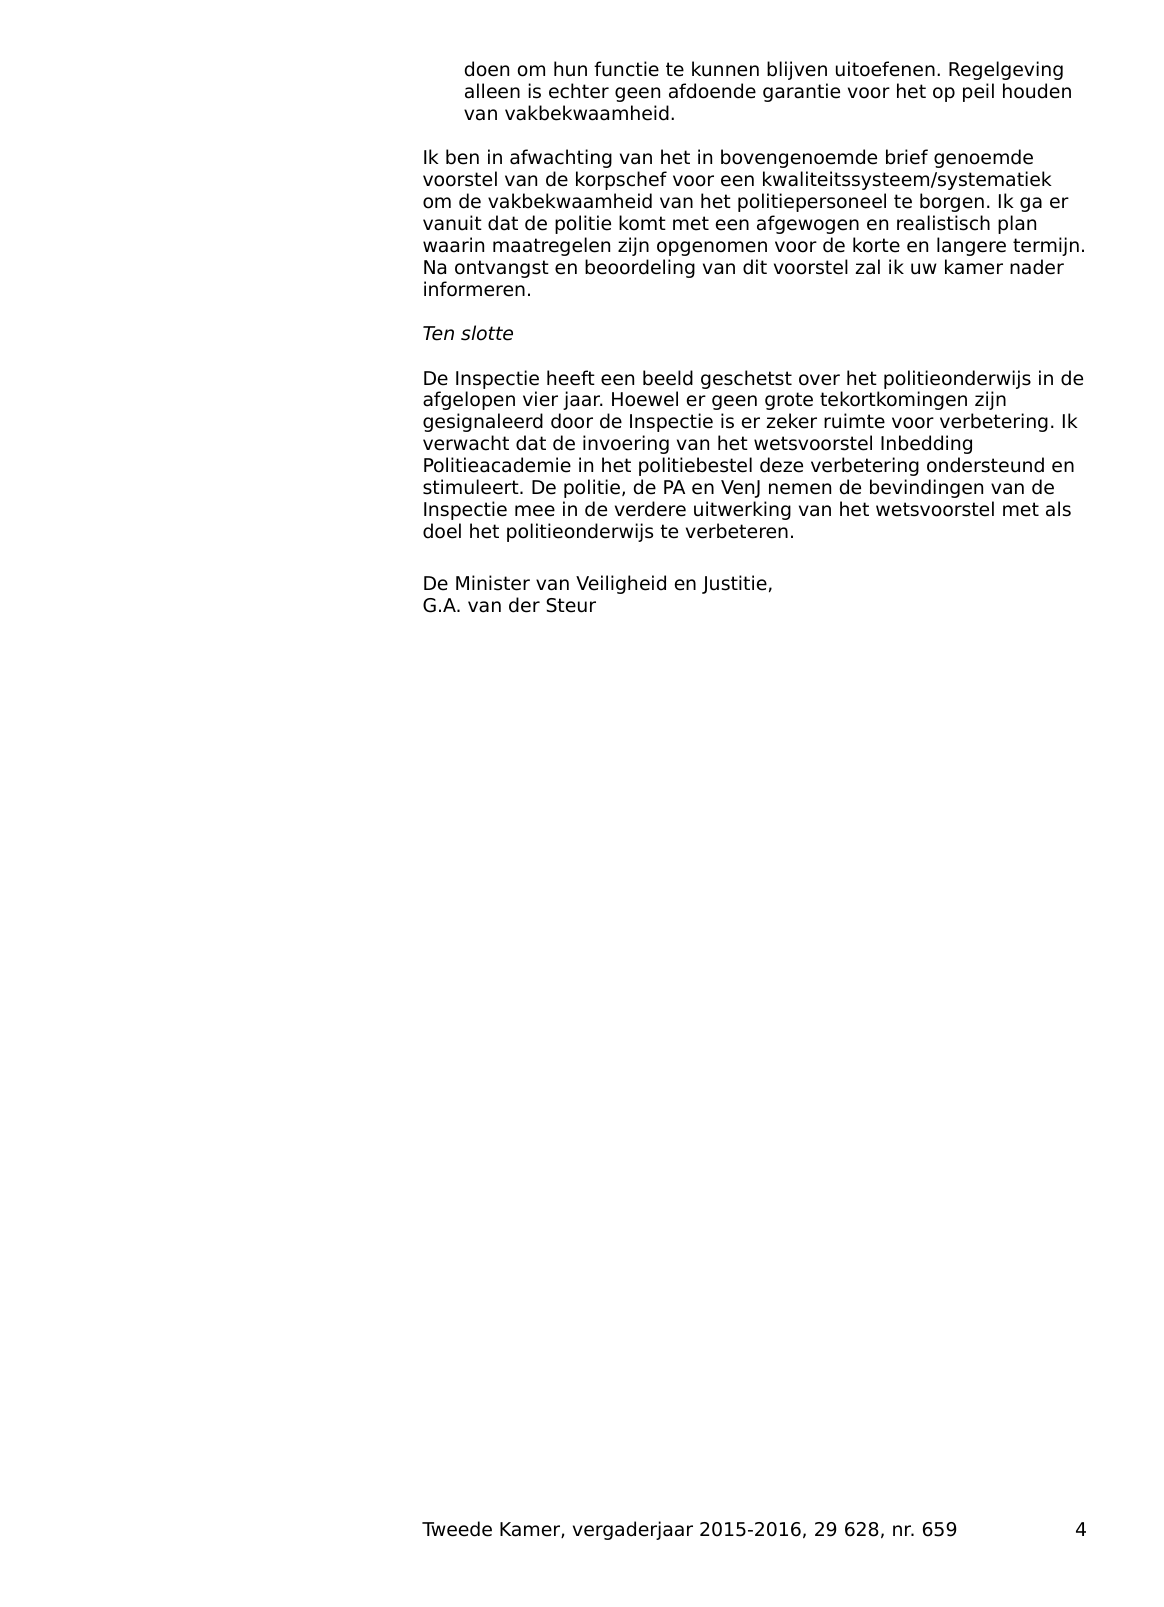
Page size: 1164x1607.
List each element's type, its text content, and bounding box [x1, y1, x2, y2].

text doen om hun functie te kunnen blijven uitoefenen. Regelgeving alleen is echter geen afdoende garantie voor het op peil houden van vakbekwaamheid. [464, 59, 1087, 125]
text De Minister van Veiligheid en Justitie, G.A. van der Steur [422, 573, 1087, 617]
subtitle Ten slotte [422, 323, 1087, 345]
text De Inspectie heeft een beeld geschetst over het politieonderwijs in de afgelopen vier jaar. Hoewel er geen grote tekortkomingen zijn gesignaleerd door de Inspectie is er zeker ruimte voor verbetering. Ik verwacht dat de invoering van het wetsvoorstel Inbedding Politieacademie in het politiebestel deze verbetering ondersteund en stimuleert. De politie, de PA en VenJ nemen de bevindingen van de Inspectie mee in de verdere uitwerking van het wetsvoorstel met als doel het politieonderwijs te verbeteren. [422, 367, 1087, 543]
text Ik ben in afwachting van het in bovengenoemde brief genoemde voorstel van de korpschef voor een kwaliteitssysteem/systematiek om de vakbekwaamheid van het politiepersoneel te borgen. Ik ga er vanuit dat de politie komt met een afgewogen en realistisch plan waarin maatregelen zijn opgenomen voor de korte en langere termijn. Na ontvangst en beoordeling van dit voorstel zal ik uw kamer nader informeren. [422, 147, 1087, 301]
